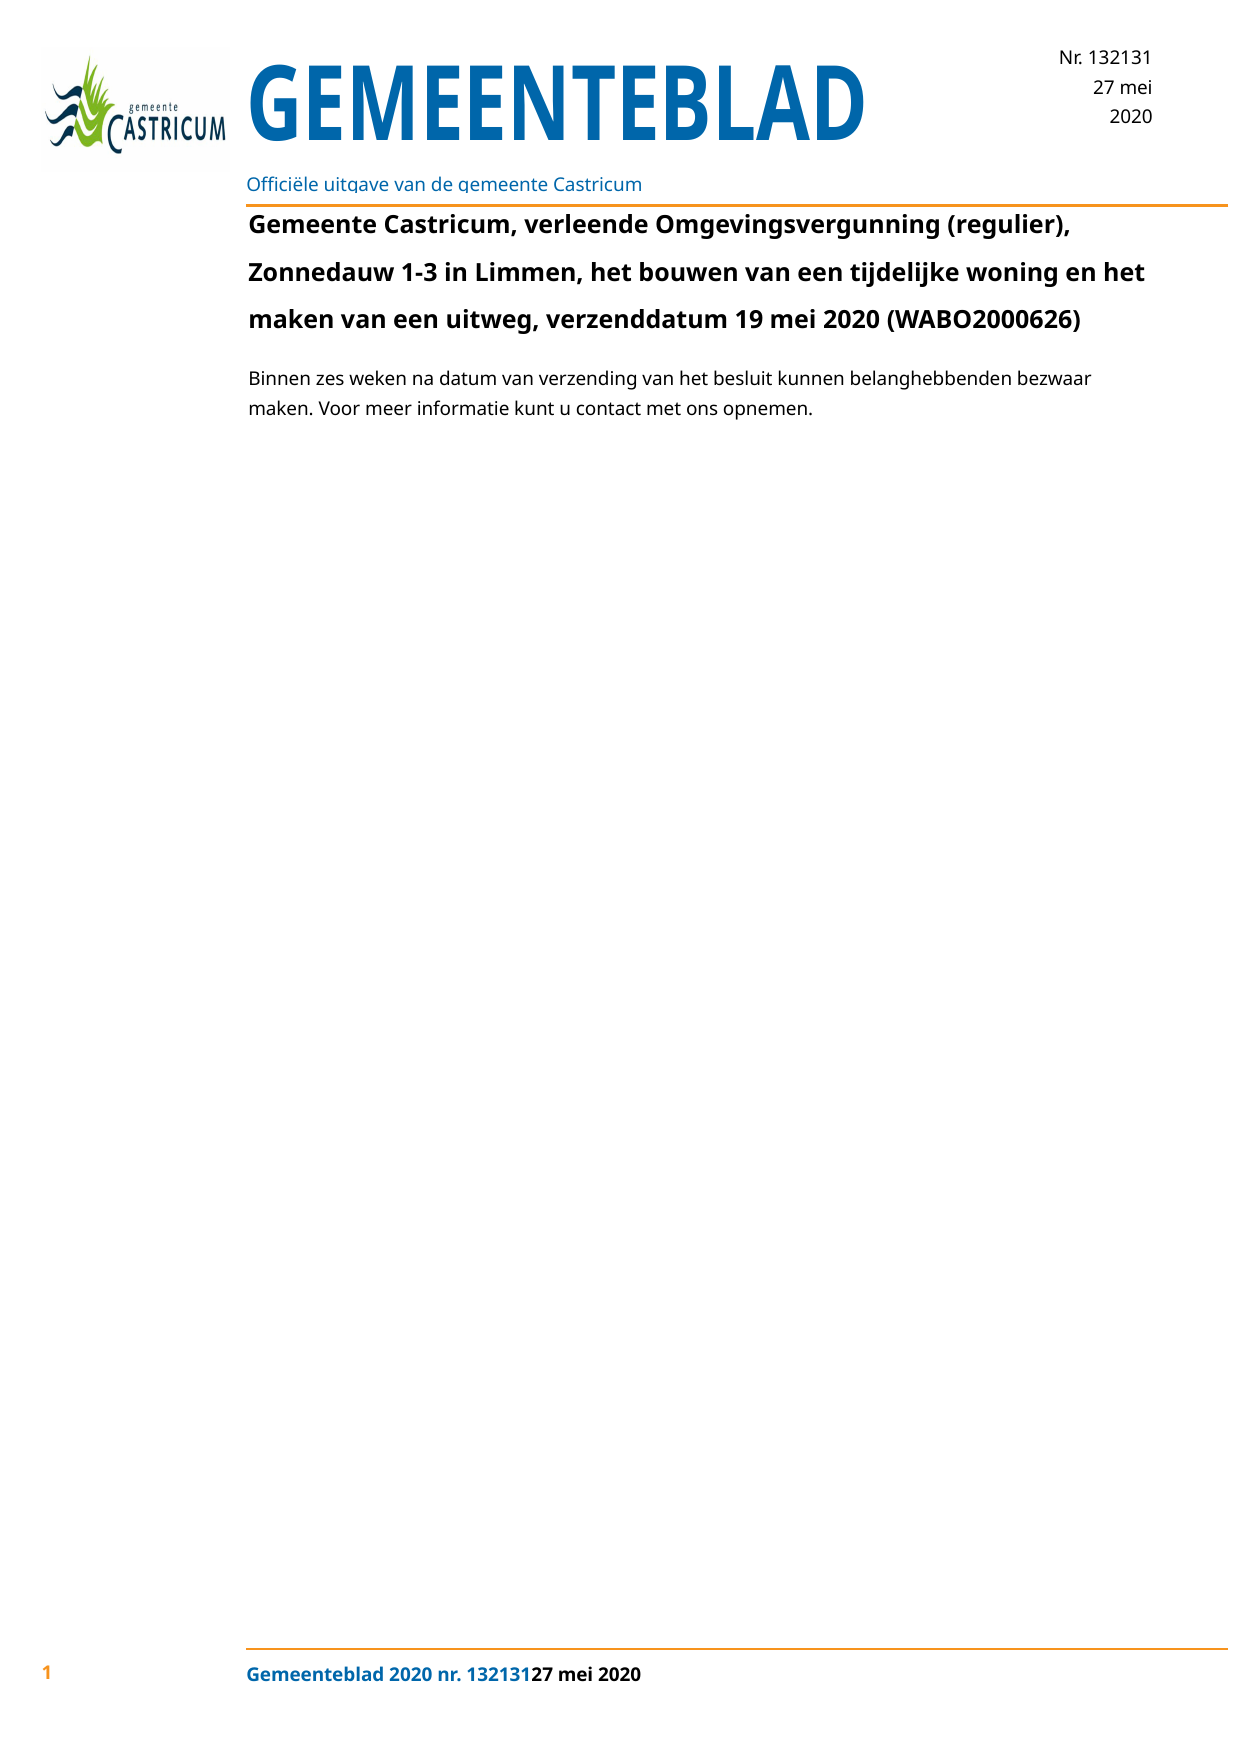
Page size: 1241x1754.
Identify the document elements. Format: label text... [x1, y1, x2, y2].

text Binnen zes weken na datum van verzending van het besluit kunnen belanghebbenden bezwaar maken. Voor meer informatie kunt u contact met ons opnemen. [248, 366, 1152, 421]
text Gemeente Castricum, verleende Omgevingsvergunning (regulier), Zonnedauw 1-3 in Limmen, het bouwen van een tijdelijke woning en het maken van een uitweg, verzenddatum 19 mei 2020 (WABO2000626) [248, 207, 1152, 336]
picture [41, 47, 231, 172]
